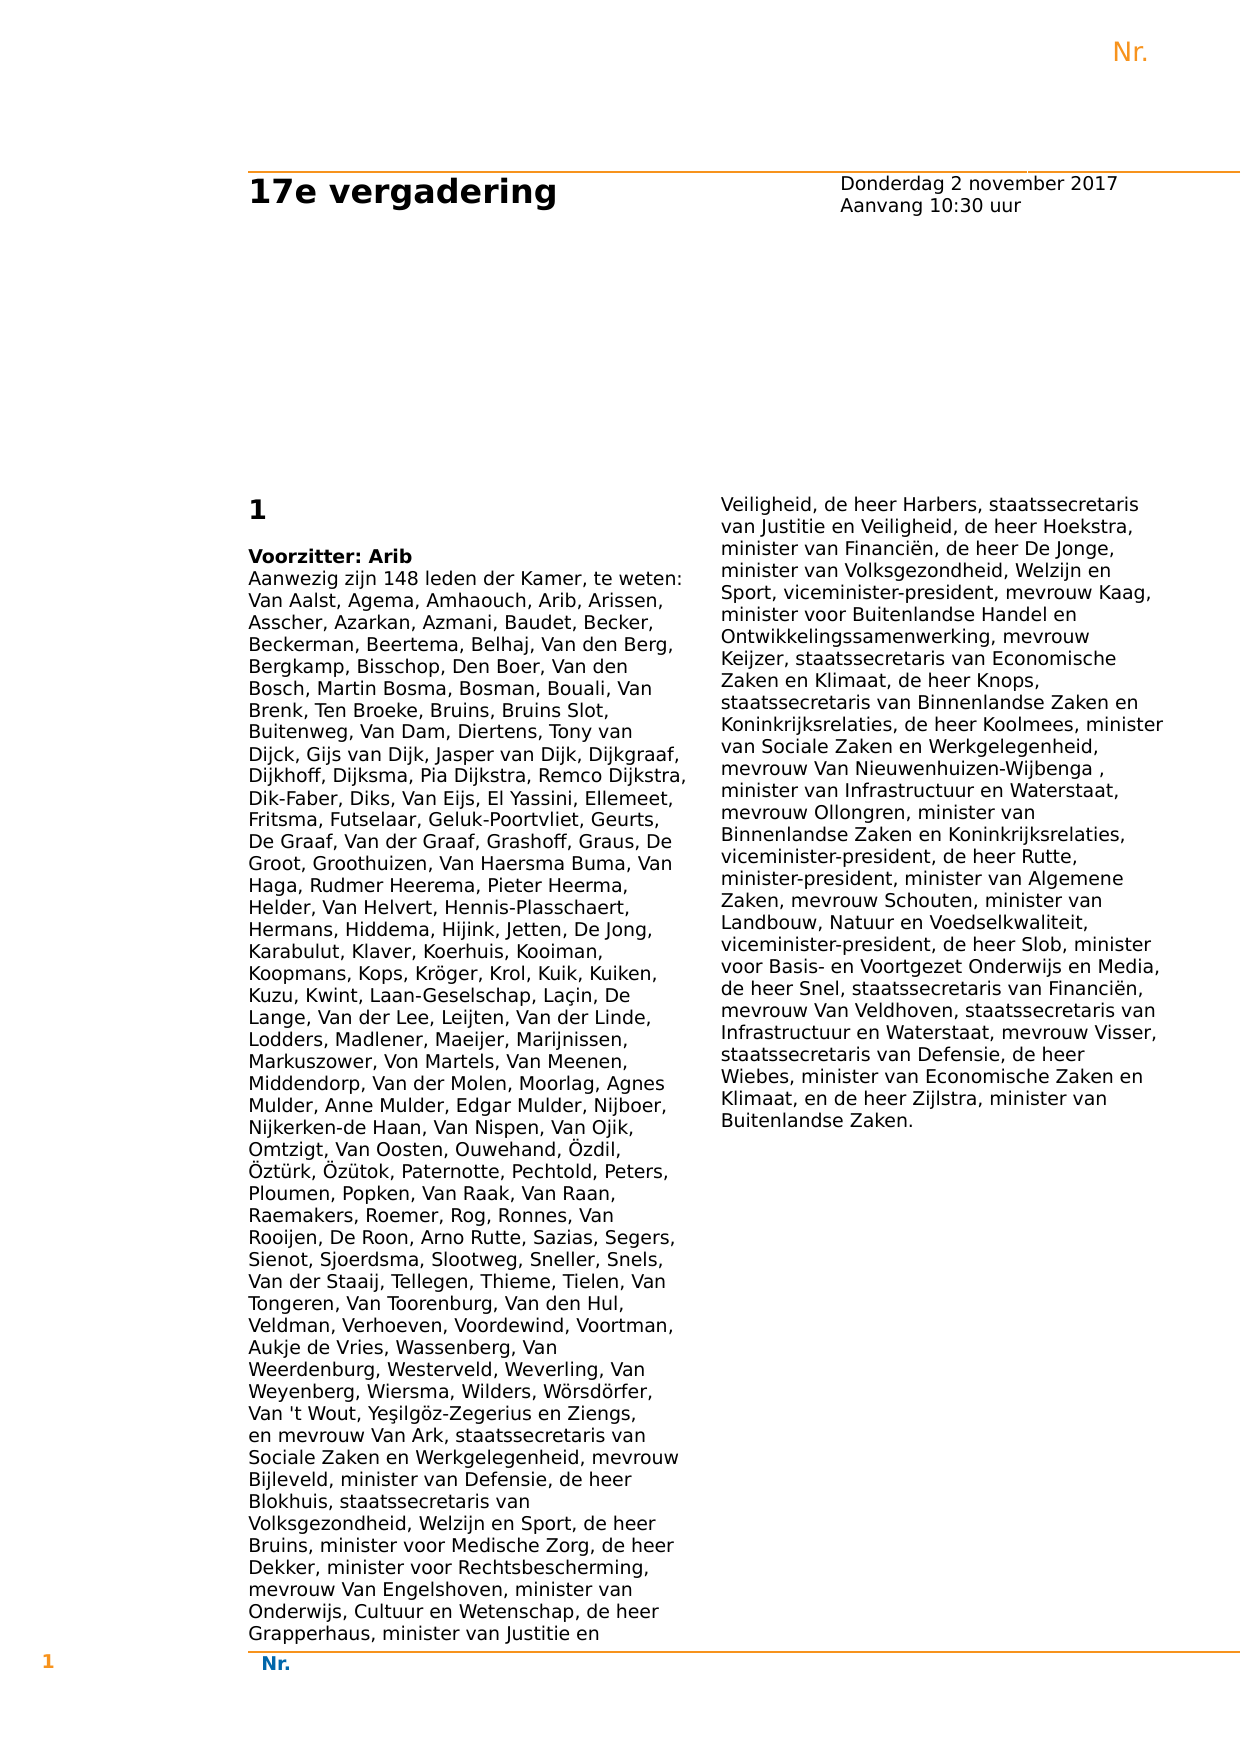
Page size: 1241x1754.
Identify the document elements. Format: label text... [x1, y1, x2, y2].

table_header Donderdag 2 november 2017 [840, 173, 1163, 195]
text en mevrouw Van Ark, staatssecretaris van Sociale Zaken en Werkgelegenheid, mevrouw Bijleveld, minister van Defensie, de heer Blokhuis, staatssecretaris van Volksgezondheid, Welzijn en Sport, de heer Bruins, minister voor Medische Zorg, de heer Dekker, minister voor Rechtsbescherming, mevrouw Van Engelshoven, minister van Onderwijs, Cultuur en Wetenschap, de heer Grapperhaus, minister van Justitie en [248, 1425, 691, 1644]
title 1 [248, 494, 691, 526]
table_cell Aanvang 10:30 uur [840, 195, 1163, 217]
text Aanwezig zijn 148 leden der Kamer, te weten: [248, 568, 691, 589]
table_header 17e vergadering [248, 173, 840, 217]
text Veiligheid, de heer Harbers, staatssecretaris van Justitie en Veiligheid, de heer Hoekstra, minister van Financiën, de heer De Jonge, minister van Volksgezondheid, Welzijn en Sport, viceminister-president, mevrouw Kaag, minister voor Buitenlandse Handel en Ontwikkelingssamenwerking, mevrouw Keijzer, staatssecretaris van Economische Zaken en Klimaat, de heer Knops, staatssecretaris van Binnenlandse Zaken en Koninkrijksrelaties, de heer Koolmees, minister van Sociale Zaken en Werkgelegenheid, mevrouw Van Nieuwenhuizen-Wijbenga , minister van Infrastructuur en Waterstaat, mevrouw Ollongren, minister van Binnenlandse Zaken en Koninkrijksrelaties, viceminister-president, de heer Rutte, minister-president, minister van Algemene Zaken, mevrouw Schouten, minister van Landbouw, Natuur en Voedselkwaliteit, viceminister-president, de heer Slob, minister voor Basis- en Voortgezet Onderwijs en Media, de heer Snel, staatssecretaris van Financiën, mevrouw Van Veldhoven, staatssecretaris van Infrastructuur en Waterstaat, mevrouw Visser, staatssecretaris van Defensie, de heer Wiebes, minister van Economische Zaken en Klimaat, en de heer Zijlstra, minister van Buitenlandse Zaken. [721, 494, 1163, 1132]
text Voorzitter: Arib [248, 546, 691, 568]
text Van Aalst, Agema, Amhaouch, Arib, Arissen, Asscher, Azarkan, Azmani, Baudet, Becker, Beckerman, Beertema, Belhaj, Van den Berg, Bergkamp, Bisschop, Den Boer, Van den Bosch, Martin Bosma, Bosman, Bouali, Van Brenk, Ten Broeke, Bruins, Bruins Slot, Buitenweg, Van Dam, Diertens, Tony van Dijck, Gijs van Dijk, Jasper van Dijk, Dijkgraaf, Dijkhoff, Dijksma, Pia Dijkstra, Remco Dijkstra, Dik-Faber, Diks, Van Eijs, El Yassini, Ellemeet, Fritsma, Futselaar, Geluk-Poortvliet, Geurts, De Graaf, Van der Graaf, Grashoff, Graus, De Groot, Groothuizen, Van Haersma Buma, Van Haga, Rudmer Heerema, Pieter Heerma, Helder, Van Helvert, Hennis-Plasschaert, Hermans, Hiddema, Hijink, Jetten, De Jong, Karabulut, Klaver, Koerhuis, Kooiman, Koopmans, Kops, Kröger, Krol, Kuik, Kuiken, Kuzu, Kwint, Laan-Geselschap, Laçin, De Lange, Van der Lee, Leijten, Van der Linde, Lodders, Madlener, Maeijer, Marijnissen, Markuszower, Von Martels, Van Meenen, Middendorp, Van der Molen, Moorlag, Agnes Mulder, Anne Mulder, Edgar Mulder, Nijboer, Nijkerken-de Haan, Van Nispen, Van Ojik, Omtzigt, Van Oosten, Ouwehand, Özdil, Öztürk, Özütok, Paternotte, Pechtold, Peters, Ploumen, Popken, Van Raak, Van Raan, Raemakers, Roemer, Rog, Ronnes, Van Rooijen, De Roon, Arno Rutte, Sazias, Segers, Sienot, Sjoerdsma, Slootweg, Sneller, Snels, Van der Staaij, Tellegen, Thieme, Tielen, Van Tongeren, Van Toorenburg, Van den Hul, Veldman, Verhoeven, Voordewind, Voortman, Aukje de Vries, Wassenberg, Van Weerdenburg, Westerveld, Weverling, Van Weyenberg, Wiersma, Wilders, Wörsdörfer, Van 't Wout, Yeşilgöz-Zegerius en Ziengs, [248, 589, 691, 1425]
